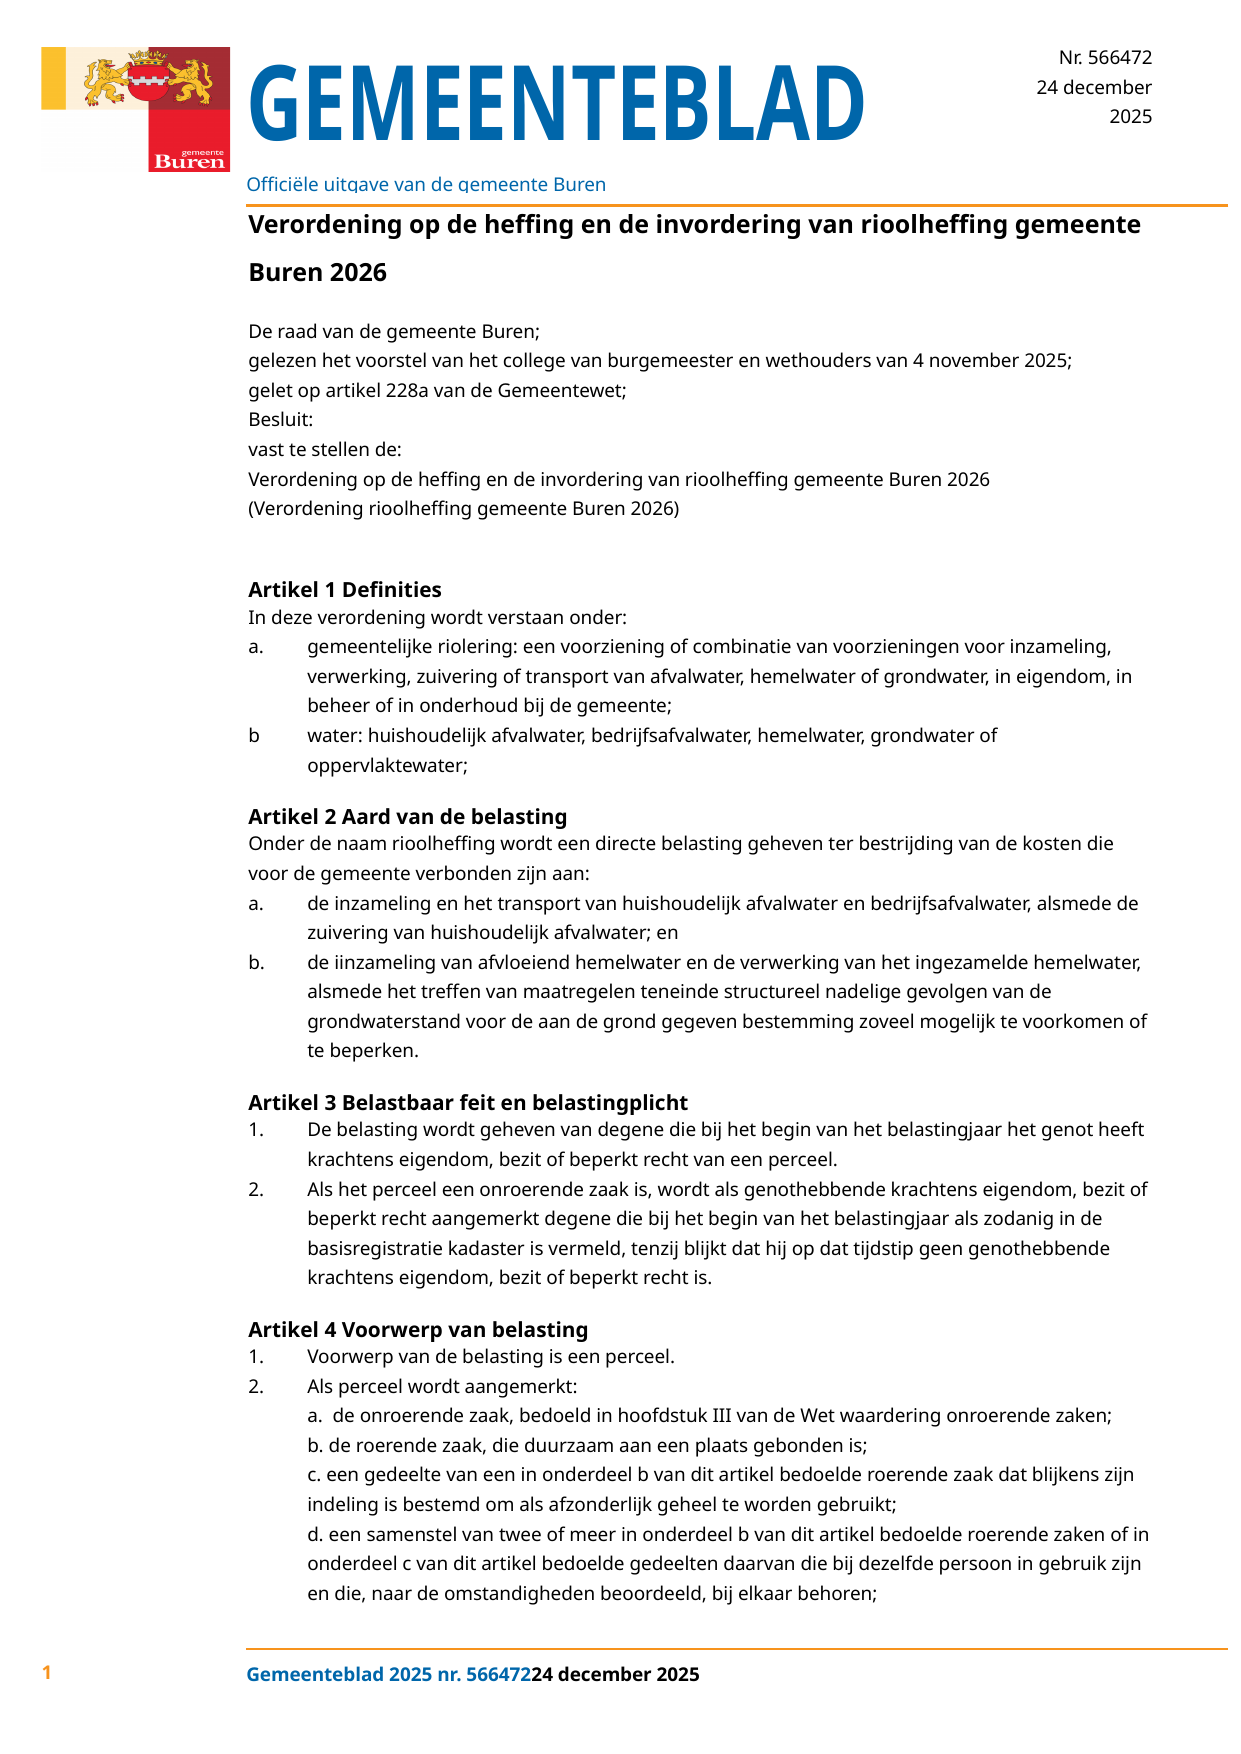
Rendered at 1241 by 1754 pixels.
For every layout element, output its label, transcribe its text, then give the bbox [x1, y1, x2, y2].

list c. een gedeelte van een in onderdeel b van dit artikel bedoelde roerende zaak dat blijkens zijn indeling is bestemd om als afzonderlijk geheel te worden gebruikt; [248, 1462, 1152, 1517]
list Voorwerp van de belasting is een perceel. [248, 1343, 1152, 1369]
text Besluit: [248, 407, 1152, 432]
text (Verordening rioolheffing gemeente Buren 2026) [248, 495, 1152, 521]
text gelet op artikel 228a van de Gemeentewet; [248, 377, 1152, 403]
list Als perceel wordt aangemerkt: [248, 1373, 1152, 1399]
list d. een samenstel van twee of meer in onderdeel b van dit artikel bedoelde roerende zaken of in onderdeel c van dit artikel bedoelde gedeelten daarvan die bij dezelfde persoon in gebruik zijn en die, naar de omstandigheden beoordeeld, bij elkaar behoren; [248, 1521, 1152, 1606]
text vast te stellen de: [248, 436, 1152, 462]
text gelezen het voorstel van het college van burgemeester en wethouders van 4 november 2025; [248, 347, 1152, 373]
list water: huishoudelijk afvalwater, bedrijfsafvalwater, hemelwater, grondwater of oppervlaktewater; [248, 722, 1152, 777]
text In deze verordening wordt verstaan onder: [248, 604, 1152, 629]
text Artikel 1 Definities [248, 575, 1152, 604]
picture [41, 47, 231, 172]
list a. de onroerende zaak, bedoeld in hoofdstuk III van de Wet waardering onroerende zaken; [248, 1402, 1152, 1428]
text Verordening op de heffing en de invordering van rioolheffing gemeente Buren 2026 [248, 207, 1152, 288]
list de iinzameling van afvloeiend hemelwater en de verwerking van het ingezamelde hemelwater, alsmede het treffen van maatregelen teneinde structureel nadelige gevolgen van de grondwaterstand voor de aan de grond gegeven bestemming zoveel mogelijk te voorkomen of te beperken. [248, 949, 1152, 1063]
list Als het perceel een onroerende zaak is, wordt als genothebbende krachtens eigendom, bezit of beperkt recht aangemerkt degene die bij het begin van het belastingjaar als zodanig in de basisregistratie kadaster is vermeld, tenzij blijkt dat hij op dat tijdstip geen genothebbende krachtens eigendom, bezit of beperkt recht is. [248, 1176, 1152, 1290]
text Verordening op de heffing en de invordering van rioolheffing gemeente Buren 2026 [248, 466, 1152, 492]
text Artikel 2 Aard van de belasting [248, 802, 1152, 831]
text Onder de naam rioolheffing wordt een directe belasting geheven ter bestrijding van de kosten die voor de gemeente verbonden zijn aan: [248, 831, 1152, 886]
text Artikel 3 Belastbaar feit en belastingplicht [248, 1088, 1152, 1117]
list b. de roerende zaak, die duurzaam aan een plaats gebonden is; [248, 1432, 1152, 1458]
list De belasting wordt geheven van degene die bij het begin van het belastingjaar het genot heeft krachtens eigendom, bezit of beperkt recht van een perceel. [248, 1117, 1152, 1172]
list de inzameling en het transport van huishoudelijk afvalwater en bedrijfsafvalwater, alsmede de zuivering van huishoudelijk afvalwater; en [248, 890, 1152, 945]
text De raad van de gemeente Buren; [248, 318, 1152, 344]
list gemeentelijke riolering: een voorziening of combinatie van voorzieningen voor inzameling, verwerking, zuivering of transport van afvalwater, hemelwater of grondwater, in eigendom, in beheer of in onderhoud bij de gemeente; [248, 633, 1152, 718]
text Artikel 4 Voorwerp van belasting [248, 1315, 1152, 1343]
